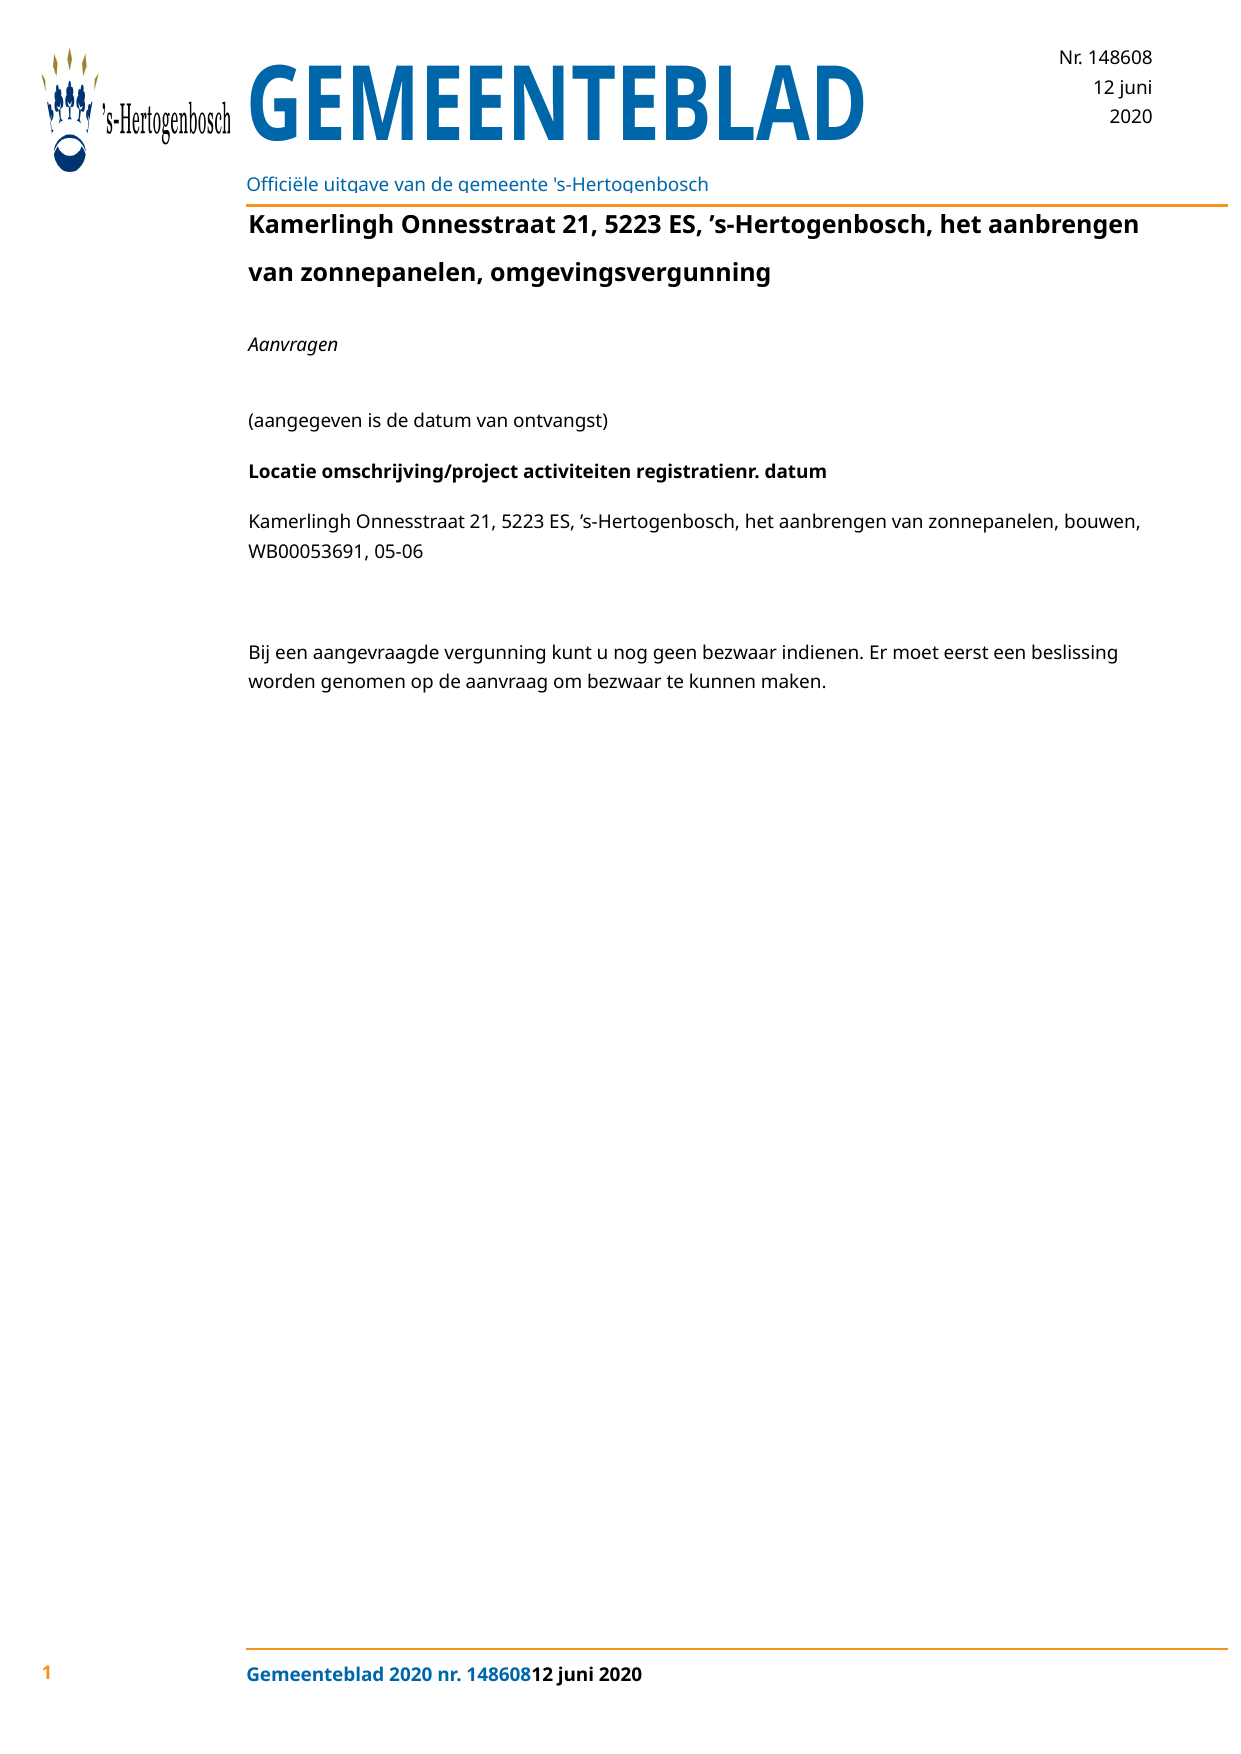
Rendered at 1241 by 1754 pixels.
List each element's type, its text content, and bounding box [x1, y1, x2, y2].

text Locatie omschrijving/project activiteiten registratienr. datum [248, 458, 1152, 484]
picture [41, 47, 231, 172]
text Aanvragen [248, 331, 1152, 357]
text Kamerlingh Onnesstraat 21, 5223 ES, ’s-Hertogenbosch, het aanbrengen van zonnepanelen, omgevingsvergunning [248, 207, 1152, 288]
text Bij een aangevraagde vergunning kunt u nog geen bezwaar indienen. Er moet eerst een beslissing worden genomen op de aanvraag om bezwaar te kunnen maken. [248, 639, 1152, 694]
text (aangegeven is de datum van ontvangst) [248, 408, 1152, 433]
text Kamerlingh Onnesstraat 21, 5223 ES, ’s-Hertogenbosch, het aanbrengen van zonnepanelen, bouwen, WB00053691, 05-06 [248, 508, 1152, 564]
